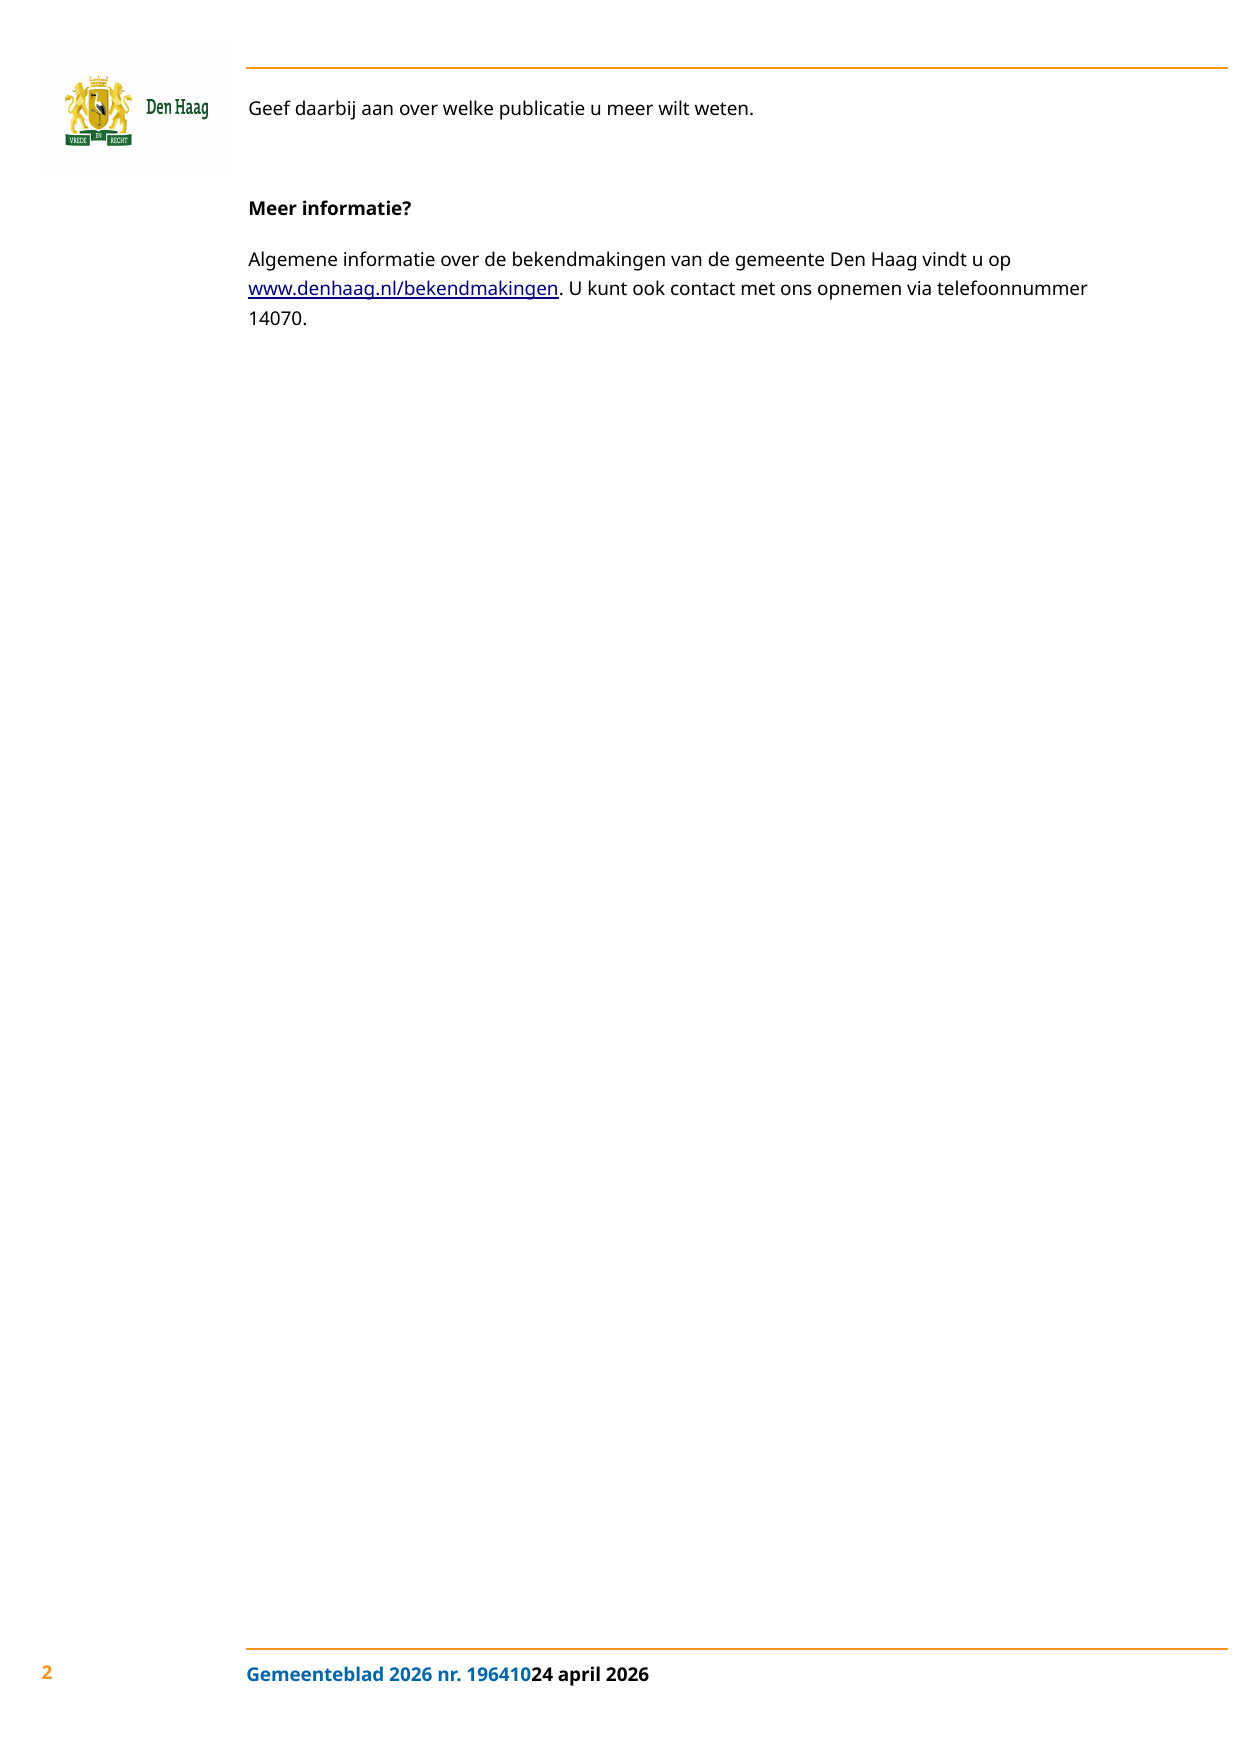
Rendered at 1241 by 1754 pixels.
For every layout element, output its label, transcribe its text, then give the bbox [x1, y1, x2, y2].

text Algemene informatie over de bekendmakingen van de gemeente Den Haag vindt u op www.denhaag.nl/bekendmakingen. U kunt ook contact met ons opnemen via telefoonnummer 14070. [248, 246, 1152, 331]
text Meer informatie? [248, 196, 1152, 221]
text Geef daarbij aan over welke publicatie u meer wilt weten. [248, 95, 1152, 121]
picture [41, 47, 231, 172]
